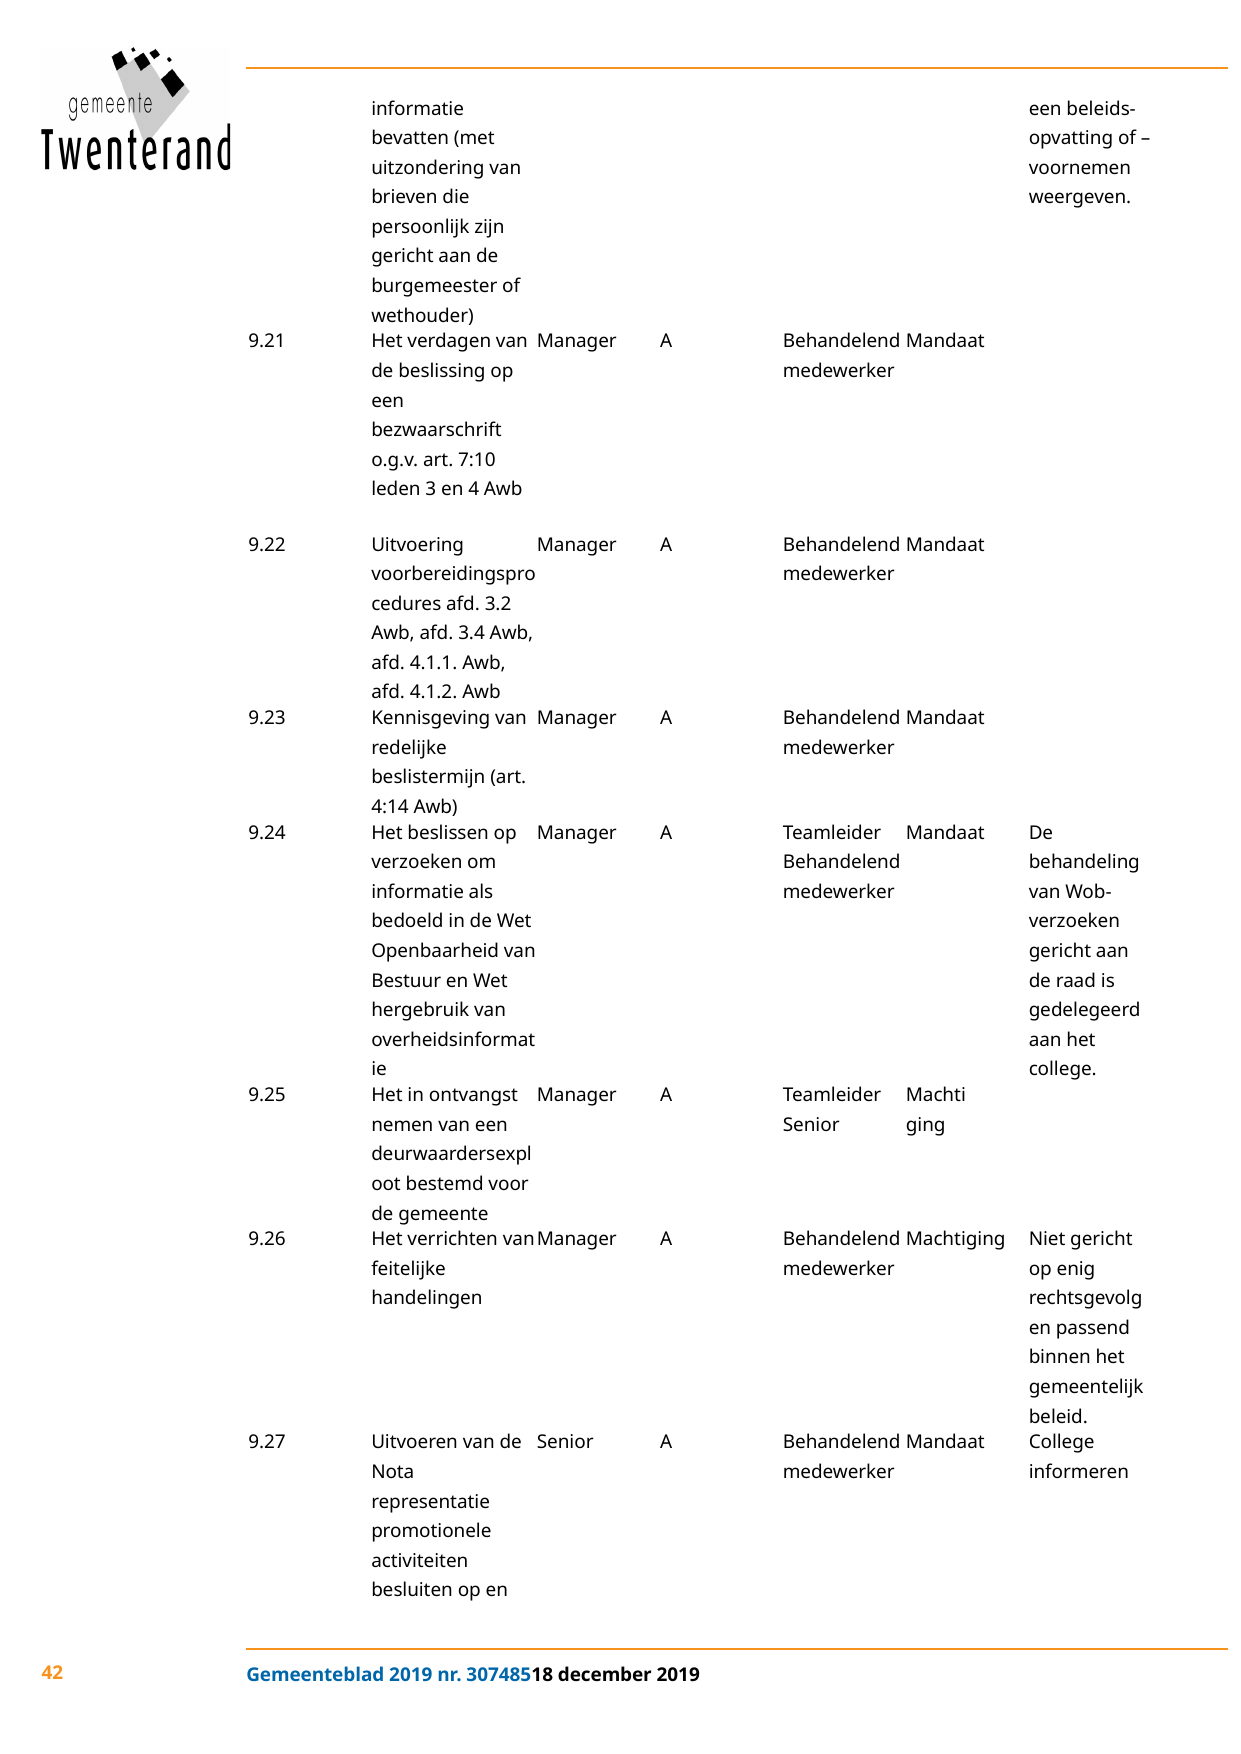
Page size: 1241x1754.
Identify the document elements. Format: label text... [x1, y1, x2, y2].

table_cell [1029, 328, 1152, 531]
table_cell [537, 95, 660, 328]
table_cell A [660, 1225, 783, 1429]
table_cell A [660, 705, 783, 819]
table_cell Manager [537, 531, 660, 704]
table_cell een beleids-opvatting of –voornemen weergeven. [1029, 95, 1152, 328]
table_cell Uitvoering voorbereidingsprocedures afd. 3.2 Awb, afd. 3.4 Awb, afd. 4.1.1. Awb, afd. 4.1.2. Awb [371, 531, 537, 704]
table_cell A [660, 531, 783, 704]
table_cell Behandelend medewerker [783, 705, 906, 819]
table_cell Machti ging [906, 1081, 1028, 1225]
table_cell Kennisgeving van redelijke beslistermijn (art. 4:14 Awb) [371, 705, 537, 819]
table_cell Senior [537, 1429, 660, 1602]
table_cell 9.24 [248, 819, 371, 1081]
table_cell Behandelend medewerker [783, 1225, 906, 1429]
table_cell Manager [537, 1225, 660, 1429]
table_cell Mandaat [906, 705, 1028, 819]
table_cell [660, 95, 783, 328]
table_cell Teamleider Senior [783, 1081, 906, 1225]
table_cell [906, 95, 1028, 328]
table_cell [248, 95, 371, 328]
table_cell 9.26 [248, 1225, 371, 1429]
table_cell Niet gericht op enig rechtsgevolg en passend binnen het gemeentelijk beleid. [1029, 1225, 1152, 1429]
table_cell [1029, 705, 1152, 819]
table_cell [1029, 531, 1152, 704]
table_cell Teamleider Behandelend medewerker [783, 819, 906, 1081]
table_cell A [660, 1429, 783, 1602]
table_cell Manager [537, 1081, 660, 1225]
table_cell Het beslissen op verzoeken om informatie als bedoeld in de Wet Openbaarheid van Bestuur en Wet hergebruik van overheidsinformatie [371, 819, 537, 1081]
table_cell 9.22 [248, 531, 371, 704]
table_cell [783, 95, 906, 328]
table_cell Behandelend medewerker [783, 531, 906, 704]
table_cell Behandelend medewerker [783, 1429, 906, 1602]
table_cell 9.25 [248, 1081, 371, 1225]
table_cell informatie bevatten (met uitzondering van brieven die persoonlijk zijn gericht aan de burgemeester of wethouder) [371, 95, 537, 328]
table_cell Machtiging [906, 1225, 1028, 1429]
table_cell 9.23 [248, 705, 371, 819]
table_cell Manager [537, 819, 660, 1081]
table_cell A [660, 819, 783, 1081]
table_cell Uitvoeren van de Nota representatie promotionele activiteiten besluiten op en [371, 1429, 537, 1602]
table_cell Behandelend medewerker [783, 328, 906, 531]
table_cell Het verrichten van feitelijke handelingen [371, 1225, 537, 1429]
table_cell Mandaat [906, 819, 1028, 1081]
table_cell Manager [537, 328, 660, 531]
table_cell Het verdagen van de beslissing op een bezwaarschrift o.g.v. art. 7:10 leden 3 en 4 Awb [371, 328, 537, 531]
table_cell Manager [537, 705, 660, 819]
table_cell Het in ontvangst nemen van een deurwaardersexploot bestemd voor de gemeente [371, 1081, 537, 1225]
table_cell 9.27 [248, 1429, 371, 1602]
picture [41, 47, 231, 172]
table_cell Mandaat [906, 531, 1028, 704]
table_cell 9.21 [248, 328, 371, 531]
table_cell De behandeling van Wob-verzoeken gericht aan de raad is gedelegeerd aan het college. [1029, 819, 1152, 1081]
table_cell A [660, 1081, 783, 1225]
table_cell Mandaat [906, 1429, 1028, 1602]
table_cell College informeren [1029, 1429, 1152, 1602]
table_cell Mandaat [906, 328, 1028, 531]
table_cell A [660, 328, 783, 531]
table_cell [1029, 1081, 1152, 1225]
